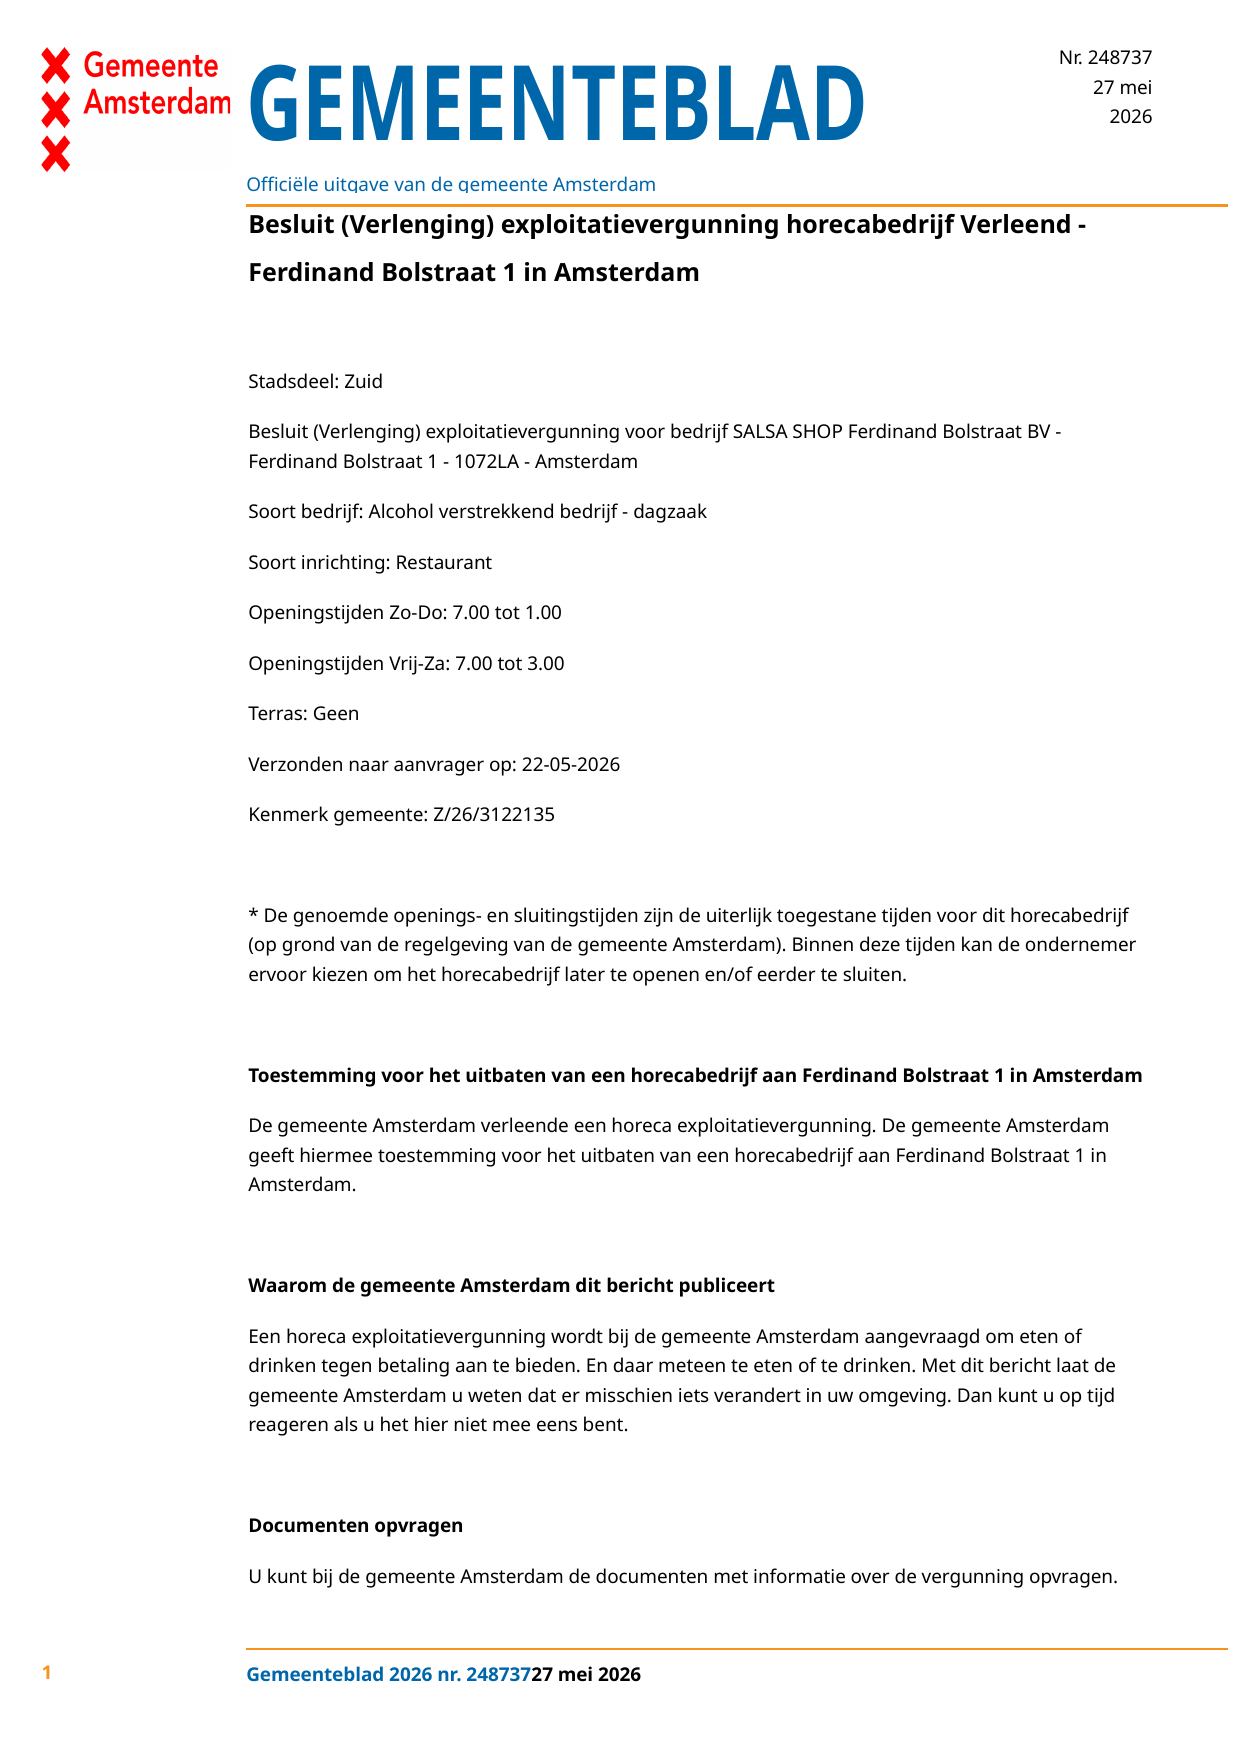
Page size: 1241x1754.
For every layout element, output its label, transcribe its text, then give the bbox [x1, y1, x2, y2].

text Soort bedrijf: Alcohol verstrekkend bedrijf - dagzaak [248, 499, 1152, 524]
text Documenten opvragen [248, 1512, 1152, 1538]
text Besluit (Verlenging) exploitatievergunning horecabedrijf Verleend - Ferdinand Bolstraat 1 in Amsterdam [248, 207, 1152, 288]
text Openingstijden Zo-Do: 7.00 tot 1.00 [248, 599, 1152, 625]
text Besluit (Verlenging) exploitatievergunning voor bedrijf SALSA SHOP Ferdinand Bolstraat BV - Ferdinand Bolstraat 1 - 1072LA - Amsterdam [248, 419, 1152, 474]
text U kunt bij de gemeente Amsterdam de documenten met informatie over de vergunning opvragen. [248, 1563, 1152, 1589]
text Openingstijden Vrij-Za: 7.00 tot 3.00 [248, 650, 1152, 676]
text Terras: Geen [248, 700, 1152, 726]
text Verzonden naar aanvrager op: 22-05-2026 [248, 751, 1152, 777]
text Een horeca exploitatievergunning wordt bij de gemeente Amsterdam aangevraagd om eten of drinken tegen betaling aan te bieden. En daar meteen te eten of te drinken. Met dit bericht laat de gemeente Amsterdam u weten dat er misschien iets verandert in uw omgeving. Dan kunt u op tijd reageren als u het hier niet mee eens bent. [248, 1323, 1152, 1437]
text De gemeente Amsterdam verleende een horeca exploitatievergunning. De gemeente Amsterdam geeft hiermee toestemming voor het uitbaten van een horecabedrijf aan Ferdinand Bolstraat 1 in Amsterdam. [248, 1112, 1152, 1197]
text Toestemming voor het uitbaten van een horecabedrijf aan Ferdinand Bolstraat 1 in Amsterdam [248, 1062, 1152, 1088]
text Soort inrichting: Restaurant [248, 549, 1152, 575]
text Waarom de gemeente Amsterdam dit bericht publiceert [248, 1272, 1152, 1298]
text Stadsdeel: Zuid [248, 368, 1152, 394]
picture [41, 47, 231, 172]
text Kenmerk gemeente: Z/26/3122135 [248, 801, 1152, 827]
text * De genoemde openings- en sluitingstijden zijn de uiterlijk toegestane tijden voor dit horecabedrijf (op grond van de regelgeving van de gemeente Amsterdam). Binnen deze tijden kan de ondernemer ervoor kiezen om het horecabedrijf later te openen en/of eerder te sluiten. [248, 902, 1152, 987]
